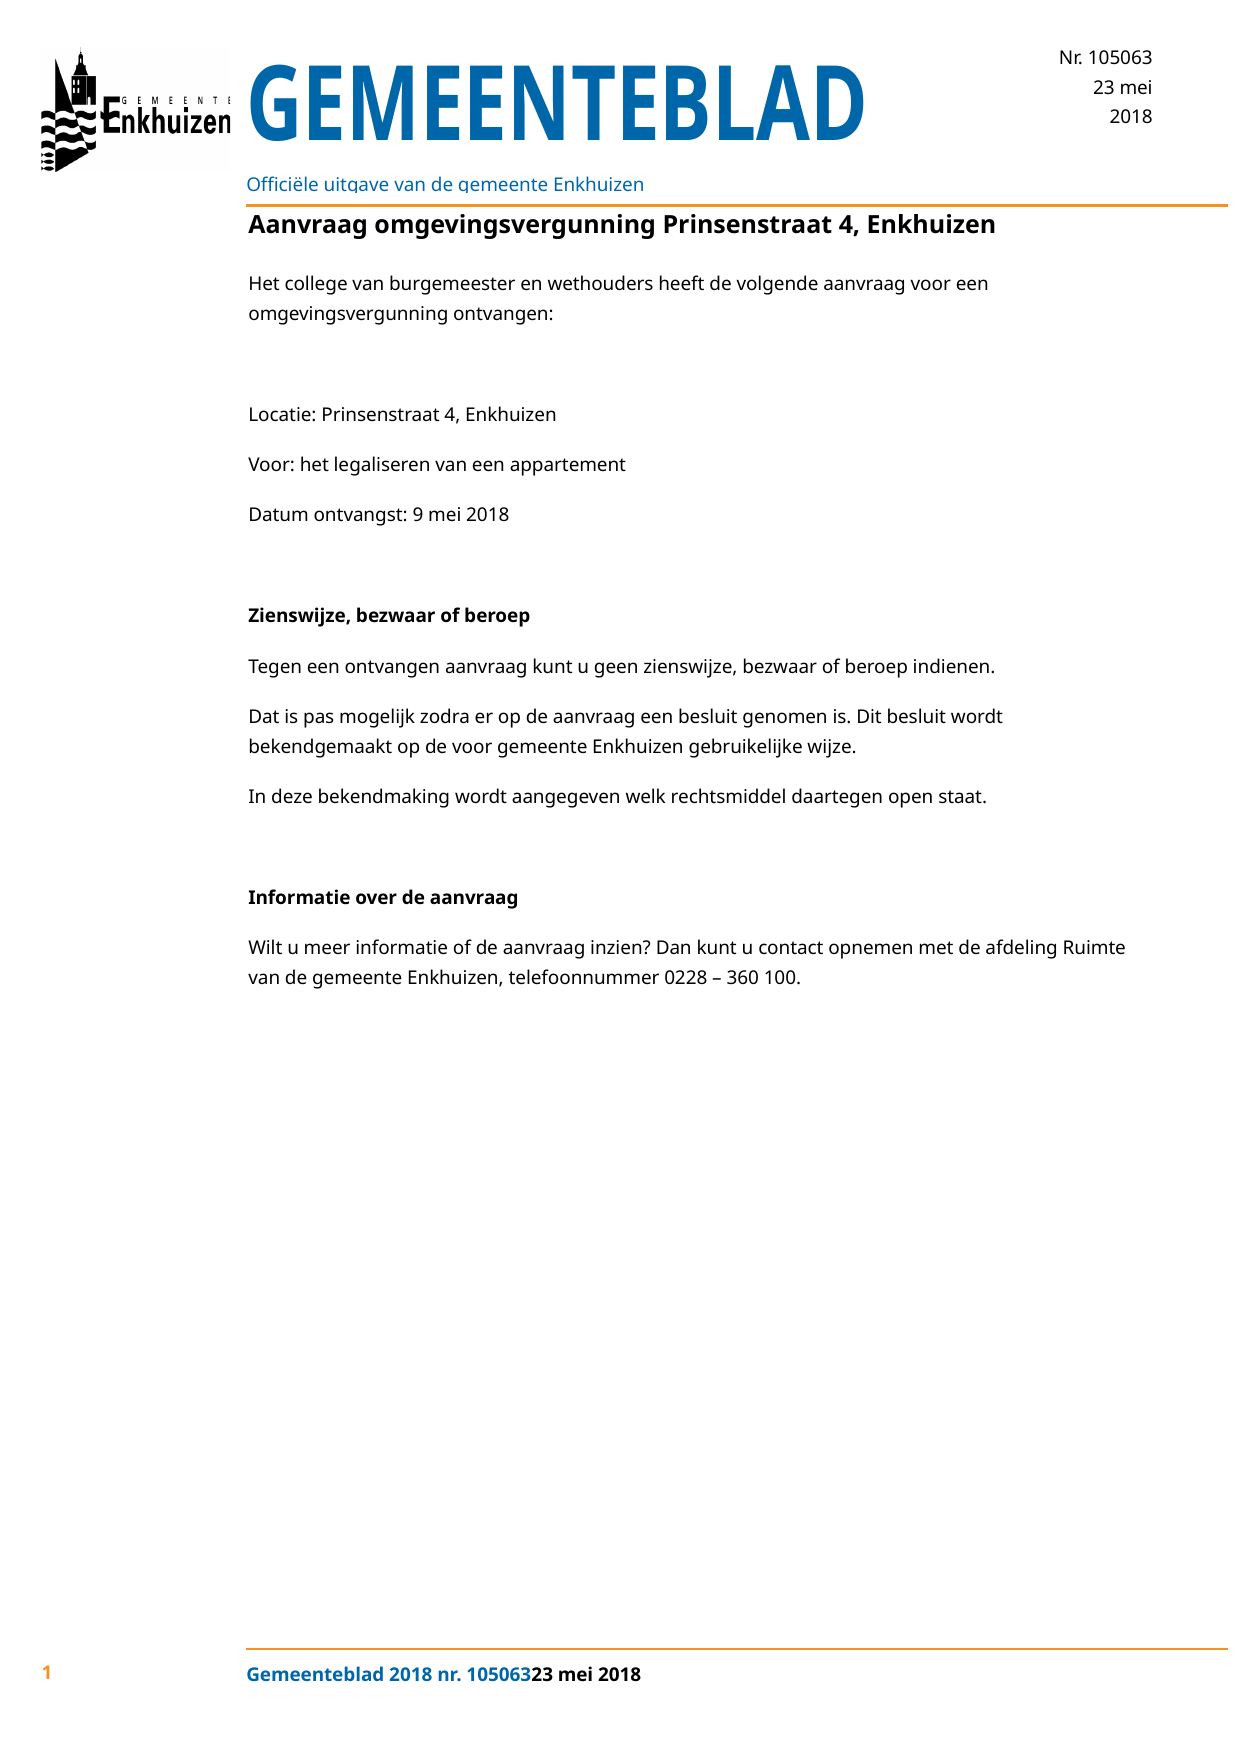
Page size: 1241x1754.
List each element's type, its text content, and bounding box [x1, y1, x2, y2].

text Aanvraag omgevingsvergunning Prinsenstraat 4, Enkhuizen [248, 207, 1152, 241]
text Het college van burgemeester en wethouders heeft de volgende aanvraag voor een omgevingsvergunning ontvangen: [248, 270, 1152, 326]
text In deze bekendmaking wordt aangegeven welk rechtsmiddel daartegen open staat. [248, 783, 1152, 809]
text Datum ontvangst: 9 mei 2018 [248, 502, 1152, 527]
text Zienswijze, bezwaar of beroep [248, 602, 1152, 628]
text Voor: het legaliseren van een appartement [248, 451, 1152, 477]
text Dat is pas mogelijk zodra er op de aanvraag een besluit genomen is. Dit besluit wordt bekendgemaakt op de voor gemeente Enkhuizen gebruikelijke wijze. [248, 703, 1152, 758]
picture [41, 47, 231, 172]
text Wilt u meer informatie of de aanvraag inzien? Dan kunt u contact opnemen met de afdeling Ruimte van de gemeente Enkhuizen, telefoonnummer 0228 – 360 100. [248, 934, 1152, 990]
text Tegen een ontvangen aanvraag kunt u geen zienswijze, bezwaar of beroep indienen. [248, 653, 1152, 678]
text Informatie over de aanvraag [248, 884, 1152, 910]
text Locatie: Prinsenstraat 4, Enkhuizen [248, 401, 1152, 426]
